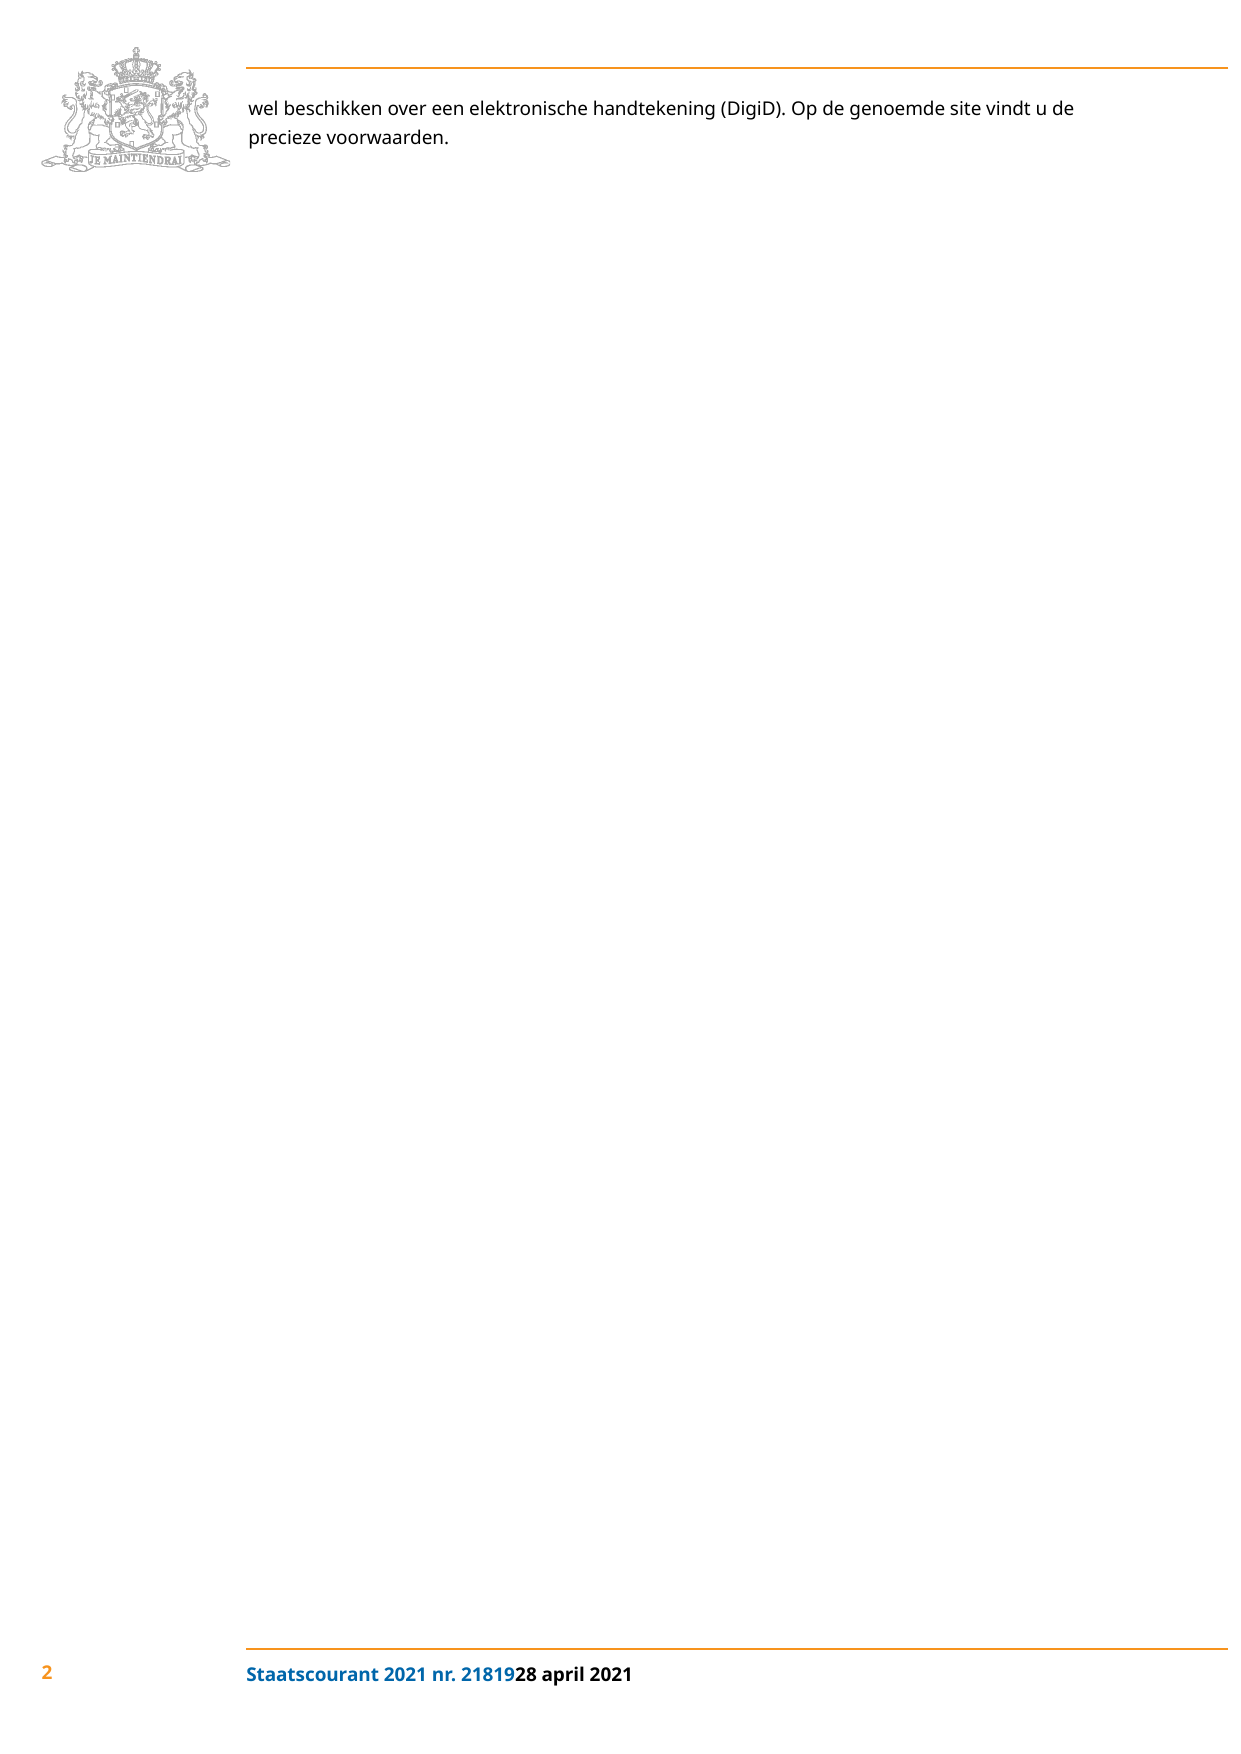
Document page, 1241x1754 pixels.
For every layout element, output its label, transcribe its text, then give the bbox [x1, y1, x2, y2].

text wel beschikken over een elektronische handtekening (DigiD). Op de genoemde site vindt u de precieze voorwaarden. [248, 95, 1152, 150]
picture [41, 47, 231, 172]
